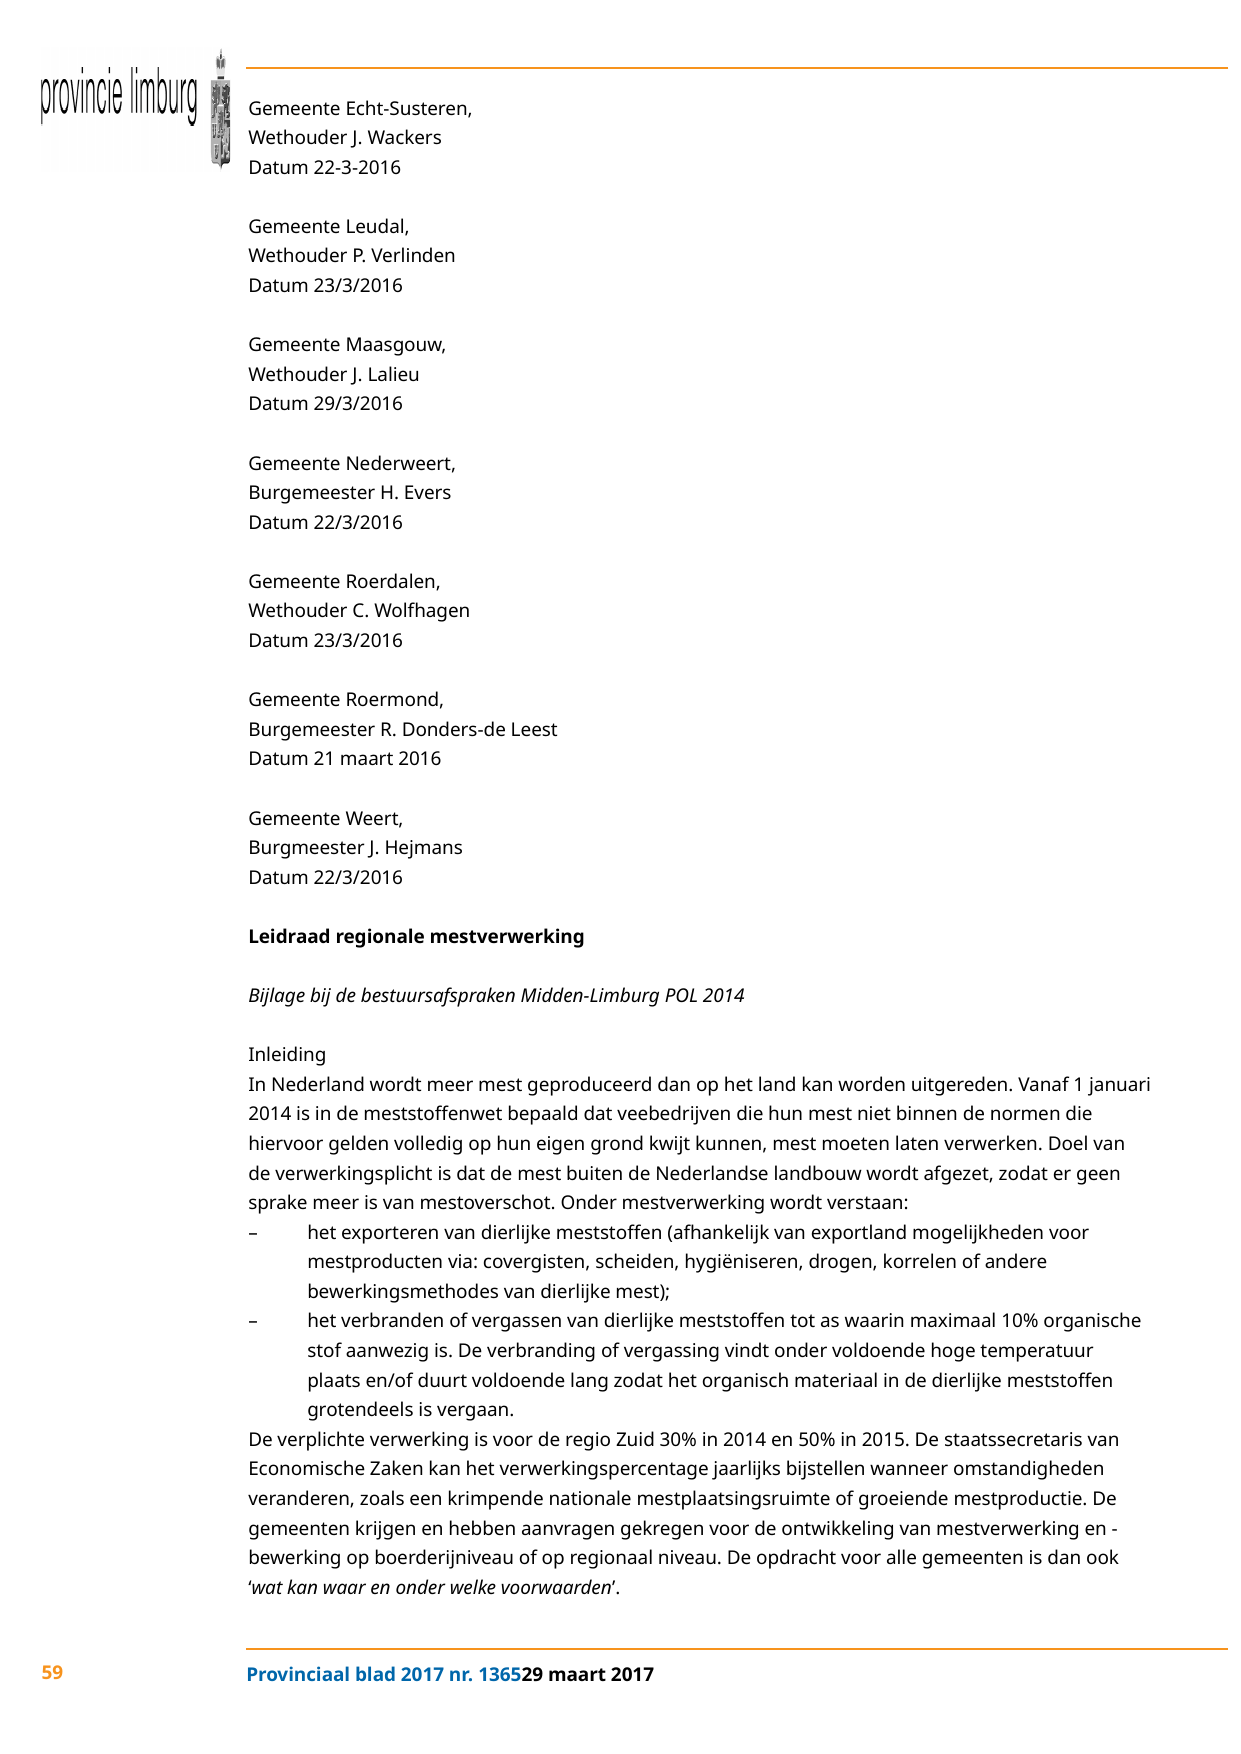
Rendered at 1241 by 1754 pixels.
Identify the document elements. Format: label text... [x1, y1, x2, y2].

list het exporteren van dierlijke meststoffen (afhankelijk van exportland mogelijkheden voor mestproducten via: covergisten, scheiden, hygiëniseren, drogen, korrelen of andere bewerkingsmethodes van dierlijke mest); [248, 1219, 1152, 1304]
text Burgmeester J. Hejmans [248, 834, 1152, 860]
text Gemeente Echt-Susteren, [248, 95, 1152, 121]
text Bijlage bij de bestuursafspraken Midden-Limburg POL 2014 [248, 982, 1152, 1008]
list het verbranden of vergassen van dierlijke meststoffen tot as waarin maximaal 10% organische stof aanwezig is. De verbranding of vergassing vindt onder voldoende hoge temperatuur plaats en/of duurt voldoende lang zodat het organisch materiaal in de dierlijke meststoffen grotendeels is vergaan. [248, 1308, 1152, 1422]
text Datum 29/3/2016 [248, 391, 1152, 416]
text Burgemeester R. Donders-de Leest [248, 716, 1152, 742]
text Gemeente Leudal, [248, 213, 1152, 239]
text Datum 21 maart 2016 [248, 746, 1152, 771]
text Gemeente Nederweert, [248, 450, 1152, 476]
text Datum 22/3/2016 [248, 509, 1152, 535]
text Gemeente Roerdalen, [248, 568, 1152, 594]
text Wethouder C. Wolfhagen [248, 598, 1152, 623]
text Datum 23/3/2016 [248, 627, 1152, 653]
text Wethouder J. Lalieu [248, 361, 1152, 387]
text Datum 22-3-2016 [248, 154, 1152, 180]
text Datum 23/3/2016 [248, 272, 1152, 298]
text Gemeente Roermond, [248, 686, 1152, 712]
text Inleiding [248, 1041, 1152, 1067]
text Gemeente Maasgouw, [248, 331, 1152, 357]
text In Nederland wordt meer mest geproduceerd dan op het land kan worden uitgereden. Vanaf 1 januari 2014 is in de meststoffenwet bepaald dat veebedrijven die hun mest niet binnen de normen die hiervoor gelden volledig op hun eigen grond kwijt kunnen, mest moeten laten verwerken. Doel van de verwerkingsplicht is dat de mest buiten de Nederlandse landbouw wordt afgezet, zodat er geen sprake meer is van mestoverschot. Onder mestverwerking wordt verstaan: [248, 1071, 1152, 1215]
text De verplichte verwerking is voor de regio Zuid 30% in 2014 en 50% in 2015. De staatssecretaris van Economische Zaken kan het verwerkingspercentage jaarlijks bijstellen wanneer omstandigheden veranderen, zoals een krimpende nationale mestplaatsingsruimte of groeiende mestproductie. De gemeenten krijgen en hebben aanvragen gekregen voor de ontwikkeling van mestverwerking en -bewerking op boerderijniveau of op regionaal niveau. De opdracht voor alle gemeenten is dan ook ‘wat kan waar en onder welke voorwaarden’. [248, 1426, 1152, 1600]
text Gemeente Weert, [248, 805, 1152, 831]
text Wethouder J. Wackers [248, 124, 1152, 150]
text Datum 22/3/2016 [248, 864, 1152, 890]
picture [41, 47, 231, 172]
text Leidraad regionale mestverwerking [248, 923, 1152, 949]
text Burgemeester H. Evers [248, 479, 1152, 505]
text Wethouder P. Verlinden [248, 243, 1152, 268]
